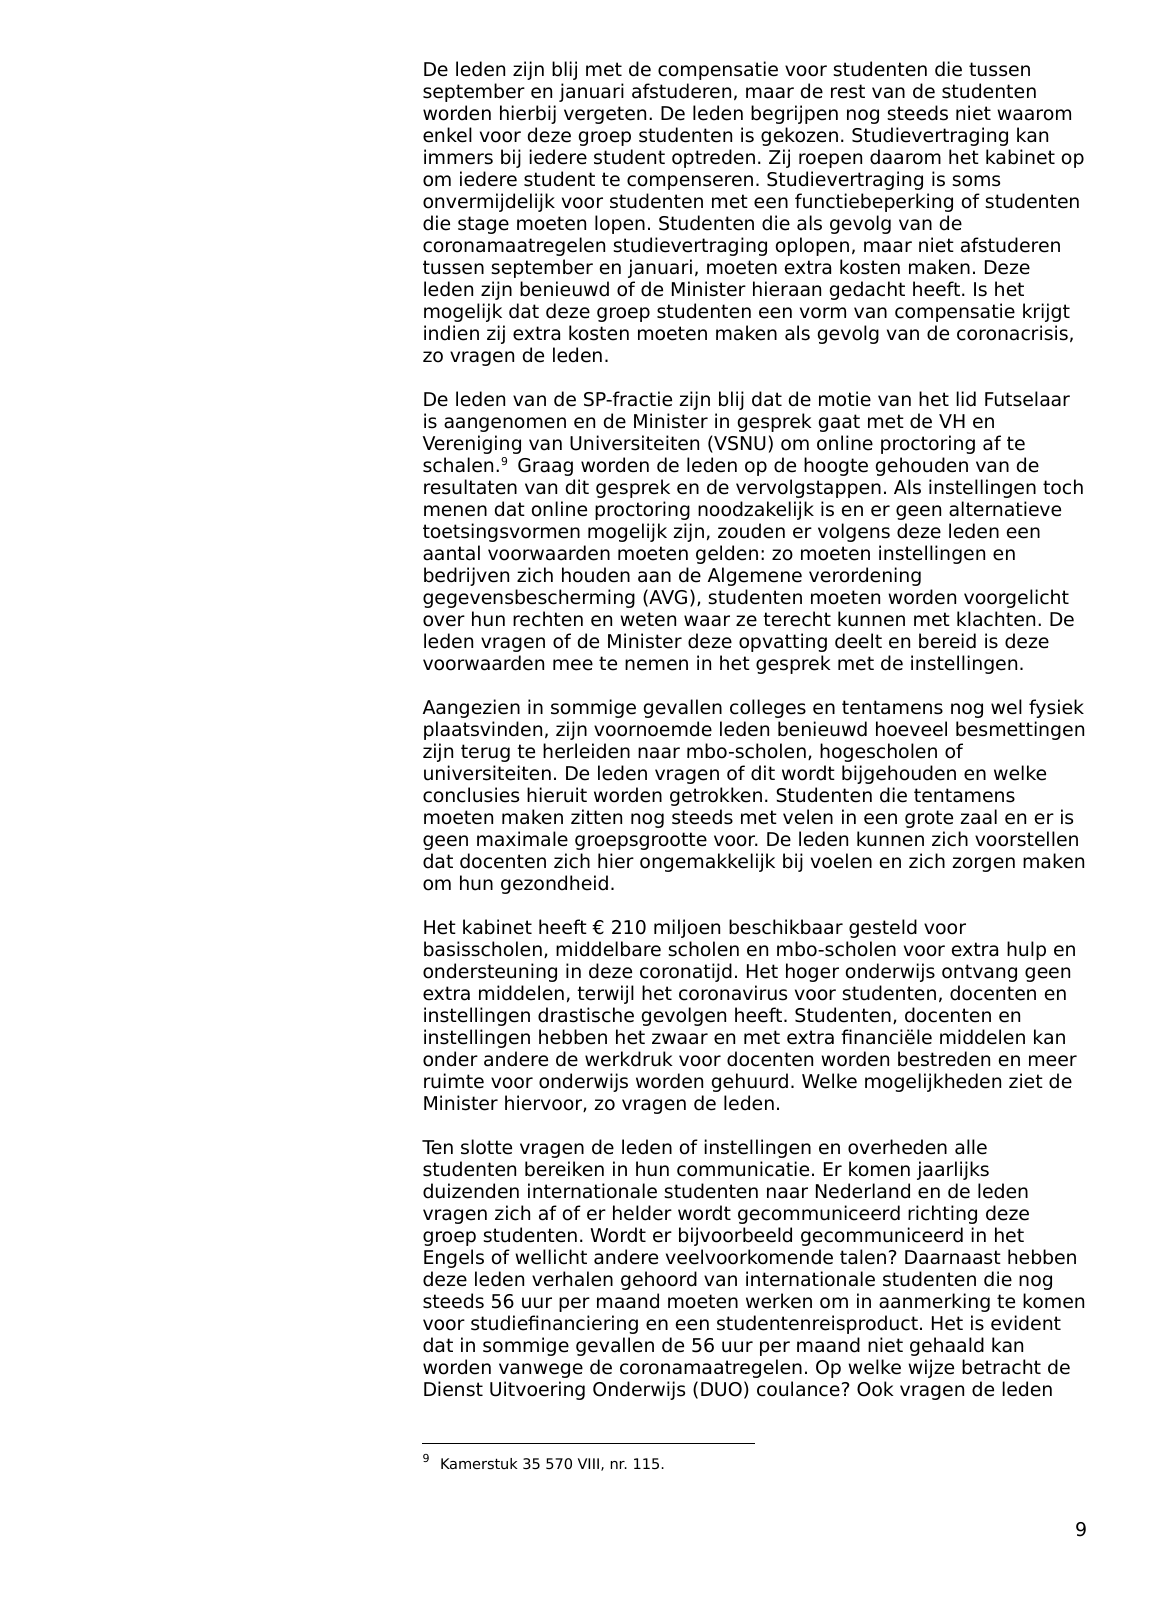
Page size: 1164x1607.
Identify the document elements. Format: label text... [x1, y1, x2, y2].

text Aangezien in sommige gevallen colleges en tentamens nog wel fysiek plaatsvinden, zijn voornoemde leden benieuwd hoeveel besmettingen zijn terug te herleiden naar mbo-scholen, hogescholen of universiteiten. De leden vragen of dit wordt bijgehouden en welke conclusies hieruit worden getrokken. Studenten die tentamens moeten maken zitten nog steeds met velen in een grote zaal en er is geen maximale groepsgrootte voor. De leden kunnen zich voorstellen dat docenten zich hier ongemakkelijk bij voelen en zich zorgen maken om hun gezondheid. [422, 697, 1087, 895]
text Het kabinet heeft € 210 miljoen beschikbaar gesteld voor basisscholen, middelbare scholen en mbo-scholen voor extra hulp en ondersteuning in deze coronatijd. Het hoger onderwijs ontvang geen extra middelen, terwijl het coronavirus voor studenten, docenten en instellingen drastische gevolgen heeft. Studenten, docenten en instellingen hebben het zwaar en met extra financiële middelen kan onder andere de werkdruk voor docenten worden bestreden en meer ruimte voor onderwijs worden gehuurd. Welke mogelijkheden ziet de Minister hiervoor, zo vragen de leden. [422, 917, 1087, 1115]
text Ten slotte vragen de leden of instellingen en overheden alle studenten bereiken in hun communicatie. Er komen jaarlijks duizenden internationale studenten naar Nederland en de leden vragen zich af of er helder wordt gecommuniceerd richting deze groep studenten. Wordt er bijvoorbeeld gecommuniceerd in het Engels of wellicht andere veelvoorkomende talen? Daarnaast hebben deze leden verhalen gehoord van internationale studenten die nog steeds 56 uur per maand moeten werken om in aanmerking te komen voor studiefinanciering en een studentenreisproduct. Het is evident dat in sommige gevallen de 56 uur per maand niet gehaald kan worden vanwege de coronamaatregelen. Op welke wijze betracht de Dienst Uitvoering Onderwijs (DUO) coulance? Ook vragen de leden [422, 1137, 1087, 1401]
text Kamerstuk 35 570 VIII, nr. 115. [422, 1452, 1087, 1474]
text De leden van de SP-fractie zijn blij dat de motie van het lid Futselaar is aangenomen en de Minister in gesprek gaat met de VH en Vereniging van Universiteiten (VSNU) om online proctoring af te schalen. Graag worden de leden op de hoogte gehouden van de resultaten van dit gesprek en de vervolgstappen. Als instellingen toch menen dat online proctoring noodzakelijk is en er geen alternatieve toetsingsvormen mogelijk zijn, zouden er volgens deze leden een aantal voorwaarden moeten gelden: zo moeten instellingen en bedrijven zich houden aan de Algemene verordening gegevensbescherming (AVG), studenten moeten worden voorgelicht over hun rechten en weten waar ze terecht kunnen met klachten. De leden vragen of de Minister deze opvatting deelt en bereid is deze voorwaarden mee te nemen in het gesprek met de instellingen. [422, 389, 1087, 675]
text De leden zijn blij met de compensatie voor studenten die tussen september en januari afstuderen, maar de rest van de studenten worden hierbij vergeten. De leden begrijpen nog steeds niet waarom enkel voor deze groep studenten is gekozen. Studievertraging kan immers bij iedere student optreden. Zij roepen daarom het kabinet op om iedere student te compenseren. Studievertraging is soms onvermijdelijk voor studenten met een functiebeperking of studenten die stage moeten lopen. Studenten die als gevolg van de coronamaatregelen studievertraging oplopen, maar niet afstuderen tussen september en januari, moeten extra kosten maken. Deze leden zijn benieuwd of de Minister hieraan gedacht heeft. Is het mogelijk dat deze groep studenten een vorm van compensatie krijgt indien zij extra kosten moeten maken als gevolg van de coronacrisis, zo vragen de leden. [422, 59, 1087, 367]
